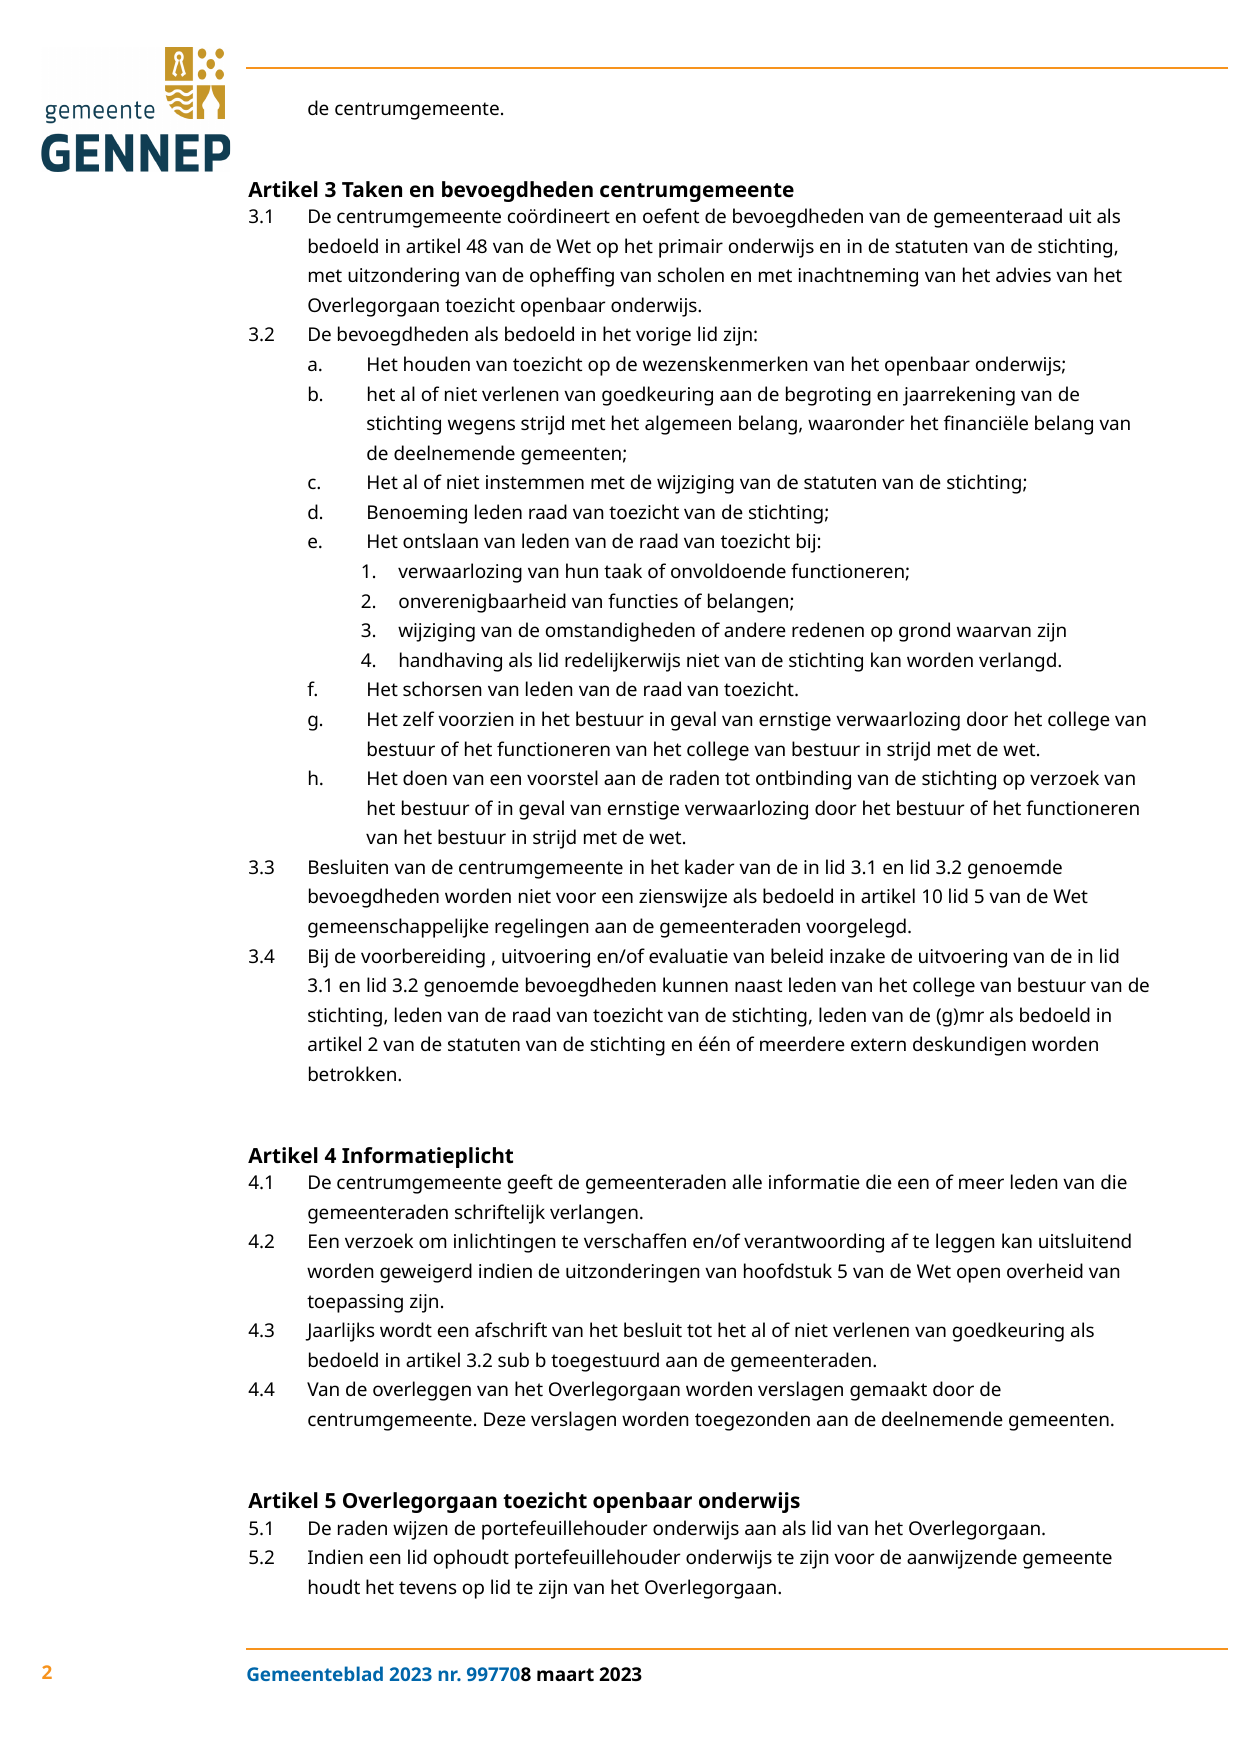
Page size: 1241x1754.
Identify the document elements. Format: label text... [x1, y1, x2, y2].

list Besluiten van de centrumgemeente in het kader van de in lid 3.1 en lid 3.2 genoemde bevoegdheden worden niet voor een zienswijze als bedoeld in artikel 10 lid 5 van de Wet gemeenschappelijke regelingen aan de gemeenteraden voorgelegd. [248, 854, 1152, 939]
list Bij de voorbereiding , uitvoering en/of evaluatie van beleid inzake de uitvoering van de in lid 3.1 en lid 3.2 genoemde bevoegdheden kunnen naast leden van het college van bestuur van de stichting, leden van de raad van toezicht van de stichting, leden van de (g)mr als bedoeld in artikel 2 van de statuten van de stichting en één of meerdere extern deskundigen worden betrokken. [248, 943, 1152, 1087]
text Artikel 3 Taken en bevoegdheden centrumgemeente [248, 175, 1152, 203]
list Het doen van een voorstel aan de raden tot ontbinding van de stichting op verzoek van het bestuur of in geval van ernstige verwaarlozing door het bestuur of het functioneren van het bestuur in strijd met de wet. [307, 765, 1152, 850]
list Het houden van toezicht op de wezenskenmerken van het openbaar onderwijs; [307, 351, 1152, 377]
list De raden wijzen de portefeuillehouder onderwijs aan als lid van het Overlegorgaan. [248, 1515, 1152, 1540]
list Indien een lid ophoudt portefeuillehouder onderwijs te zijn voor de aanwijzende gemeente houdt het tevens op lid te zijn van het Overlegorgaan. [248, 1544, 1152, 1599]
list verwaarlozing van hun taak of onvoldoende functioneren; [361, 558, 1152, 584]
list Het schorsen van leden van de raad van toezicht. [307, 677, 1152, 702]
picture [41, 47, 231, 172]
list wijziging van de omstandigheden of andere redenen op grond waarvan zijn [361, 617, 1152, 643]
text Artikel 5 Overlegorgaan toezicht openbaar onderwijs [248, 1486, 1152, 1515]
list De centrumgemeente coördineert en oefent de bevoegdheden van de gemeenteraad uit als bedoeld in artikel 48 van de Wet op het primair onderwijs en in de statuten van de stichting, met uitzondering van de opheffing van scholen en met inachtneming van het advies van het Overlegorgaan toezicht openbaar onderwijs. [248, 203, 1152, 318]
list De bevoegdheden als bedoeld in het vorige lid zijn: [248, 322, 1152, 347]
list Het al of niet instemmen met de wijziging van de statuten van de stichting; [307, 469, 1152, 495]
list Een verzoek om inlichtingen te verschaffen en/of verantwoording af te leggen kan uitsluitend worden geweigerd indien de uitzonderingen van hoofdstuk 5 van de Wet open overheid van toepassing zijn. [248, 1229, 1152, 1314]
list Het ontslaan van leden van de raad van toezicht bij: [307, 529, 1152, 554]
list de centrumgemeente. [248, 95, 1152, 121]
list handhaving als lid redelijkerwijs niet van de stichting kan worden verlangd. [361, 647, 1152, 673]
list onverenigbaarheid van functies of belangen; [361, 588, 1152, 613]
list Jaarlijks wordt een afschrift van het besluit tot het al of niet verlenen van goedkeuring als bedoeld in artikel 3.2 sub b toegestuurd aan de gemeenteraden. [248, 1317, 1152, 1373]
list Van de overleggen van het Overlegorgaan worden verslagen gemaakt door de centrumgemeente. Deze verslagen worden toegezonden aan de deelnemende gemeenten. [248, 1377, 1152, 1432]
list Benoeming leden raad van toezicht van de stichting; [307, 499, 1152, 525]
list Het zelf voorzien in het bestuur in geval van ernstige verwaarlozing door het college van bestuur of het functioneren van het college van bestuur in strijd met de wet. [307, 706, 1152, 761]
list het al of niet verlenen van goedkeuring aan de begroting en jaarrekening van de stichting wegens strijd met het algemeen belang, waaronder het financiële belang van de deelnemende gemeenten; [307, 381, 1152, 466]
text Artikel 4 Informatieplicht [248, 1141, 1152, 1169]
list De centrumgemeente geeft de gemeenteraden alle informatie die een of meer leden van die gemeenteraden schriftelijk verlangen. [248, 1169, 1152, 1225]
